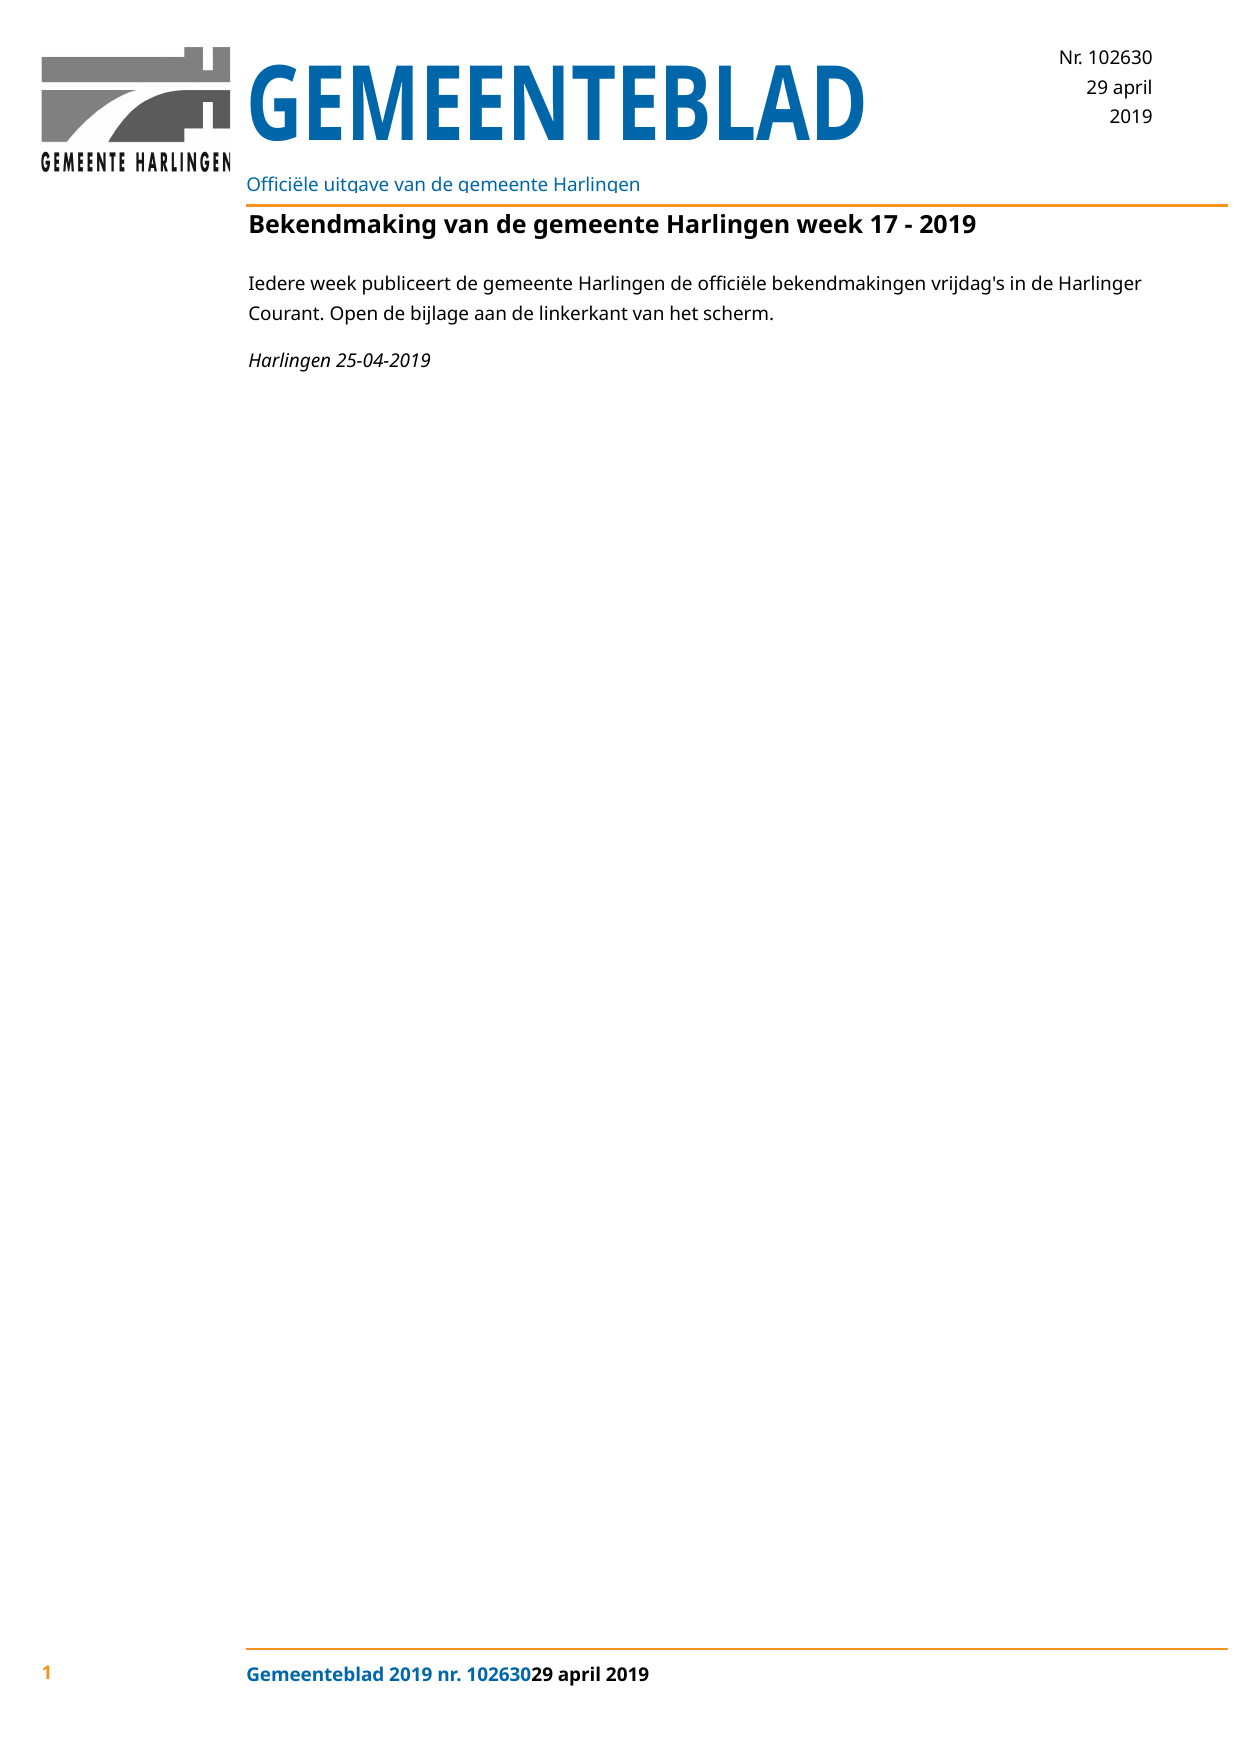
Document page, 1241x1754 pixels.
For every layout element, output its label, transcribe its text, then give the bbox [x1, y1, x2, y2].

text Bekendmaking van de gemeente Harlingen week 17 - 2019 [248, 207, 1152, 241]
picture [41, 47, 231, 172]
text Harlingen 25-04-2019 [248, 348, 1152, 373]
text Iedere week publiceert de gemeente Harlingen de officiële bekendmakingen vrijdag's in de Harlinger Courant. Open de bijlage aan de linkerkant van het scherm. [248, 270, 1152, 326]
